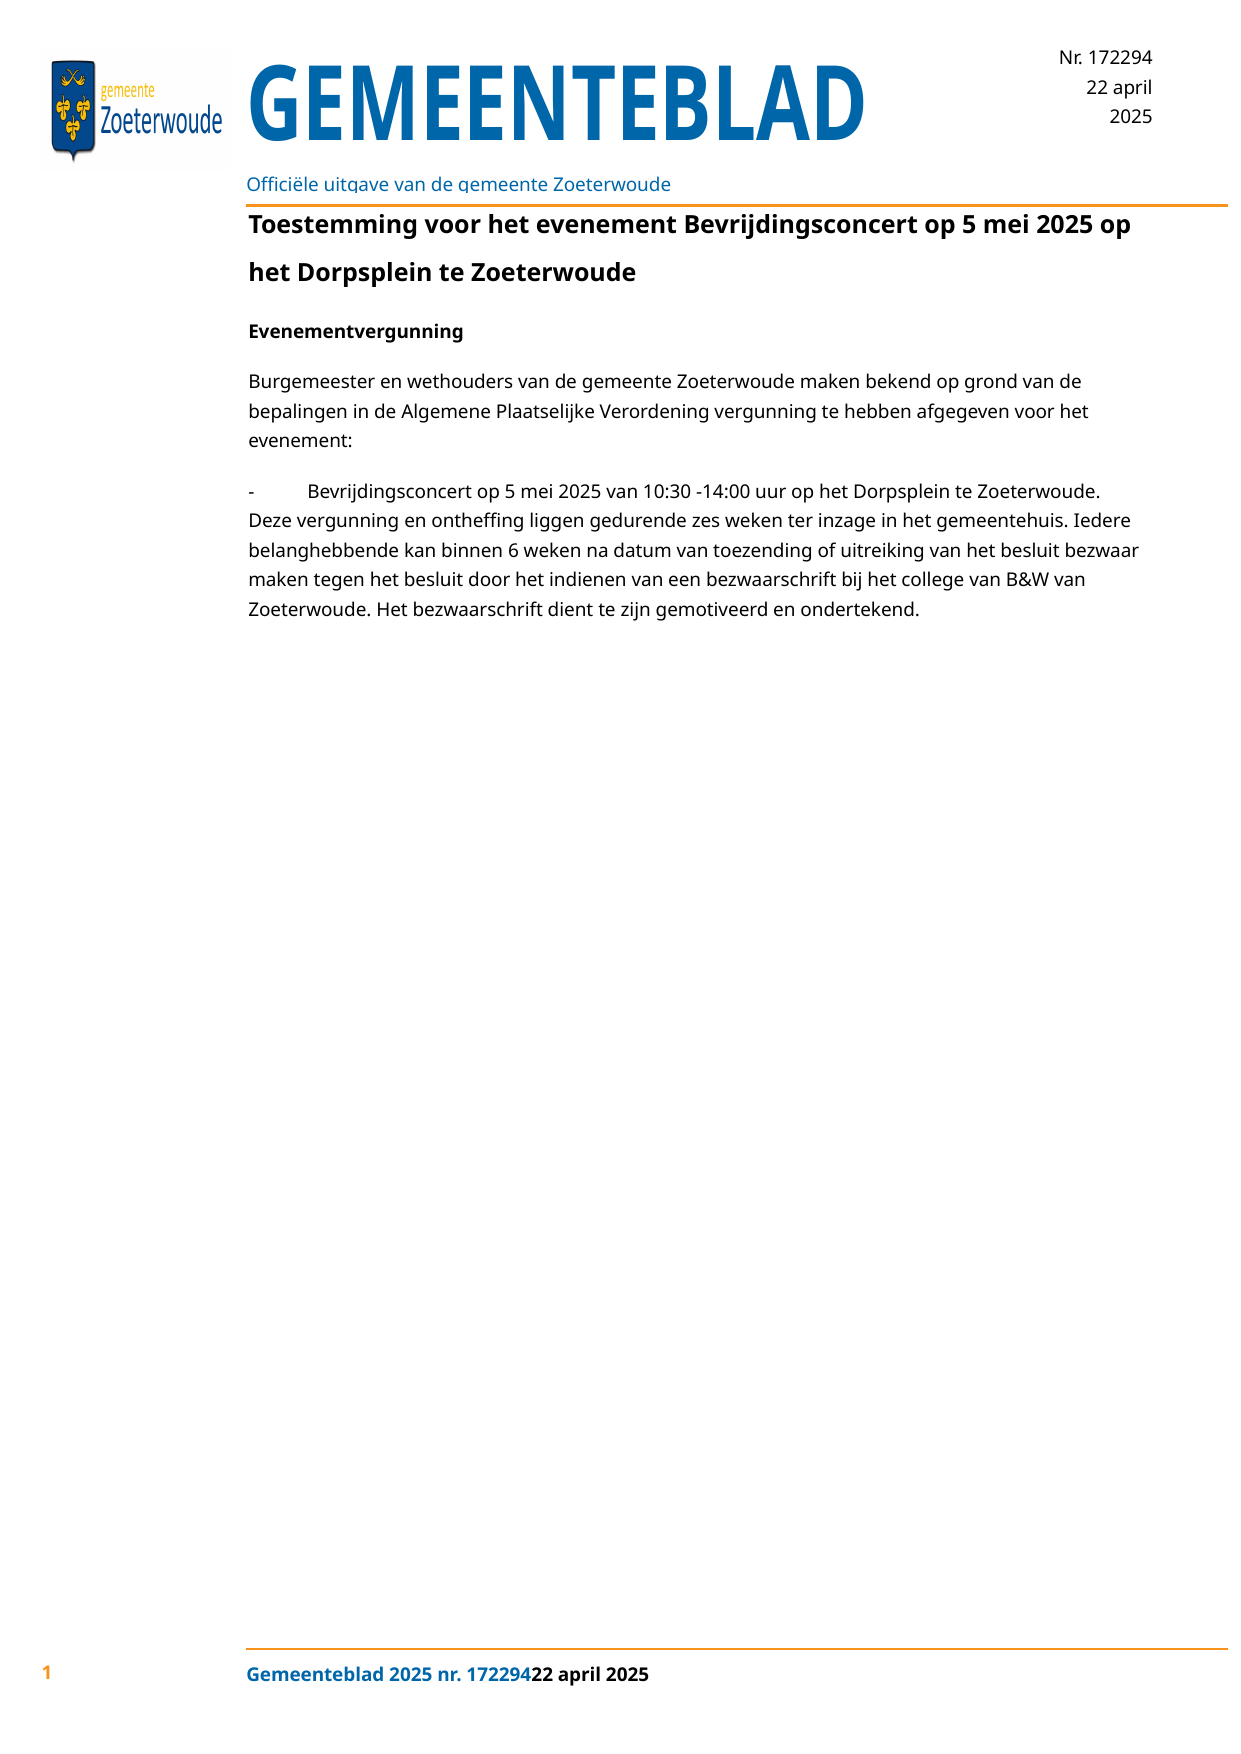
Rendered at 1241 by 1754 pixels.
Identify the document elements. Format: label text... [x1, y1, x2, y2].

picture [41, 47, 231, 172]
list Bevrijdingsconcert op 5 mei 2025 van 10:30 -14:00 uur op het Dorpsplein te Zoeterwoude. [248, 478, 1152, 504]
text Toestemming voor het evenement Bevrijdingsconcert op 5 mei 2025 op het Dorpsplein te Zoeterwoude [248, 207, 1152, 288]
text Deze vergunning en ontheffing liggen gedurende zes weken ter inzage in het gemeentehuis. Iedere belanghebbende kan binnen 6 weken na datum van toezending of uitreiking van het besluit bezwaar maken tegen het besluit door het indienen van een bezwaarschrift bij het college van B&W van Zoeterwoude. Het bezwaarschrift dient te zijn gemotiveerd en ondertekend. [248, 507, 1152, 622]
text Evenementvergunning [248, 318, 1152, 344]
text Burgemeester en wethouders van de gemeente Zoeterwoude maken bekend op grond van de bepalingen in de Algemene Plaatselijke Verordening vergunning te hebben afgegeven voor het evenement: [248, 368, 1152, 453]
